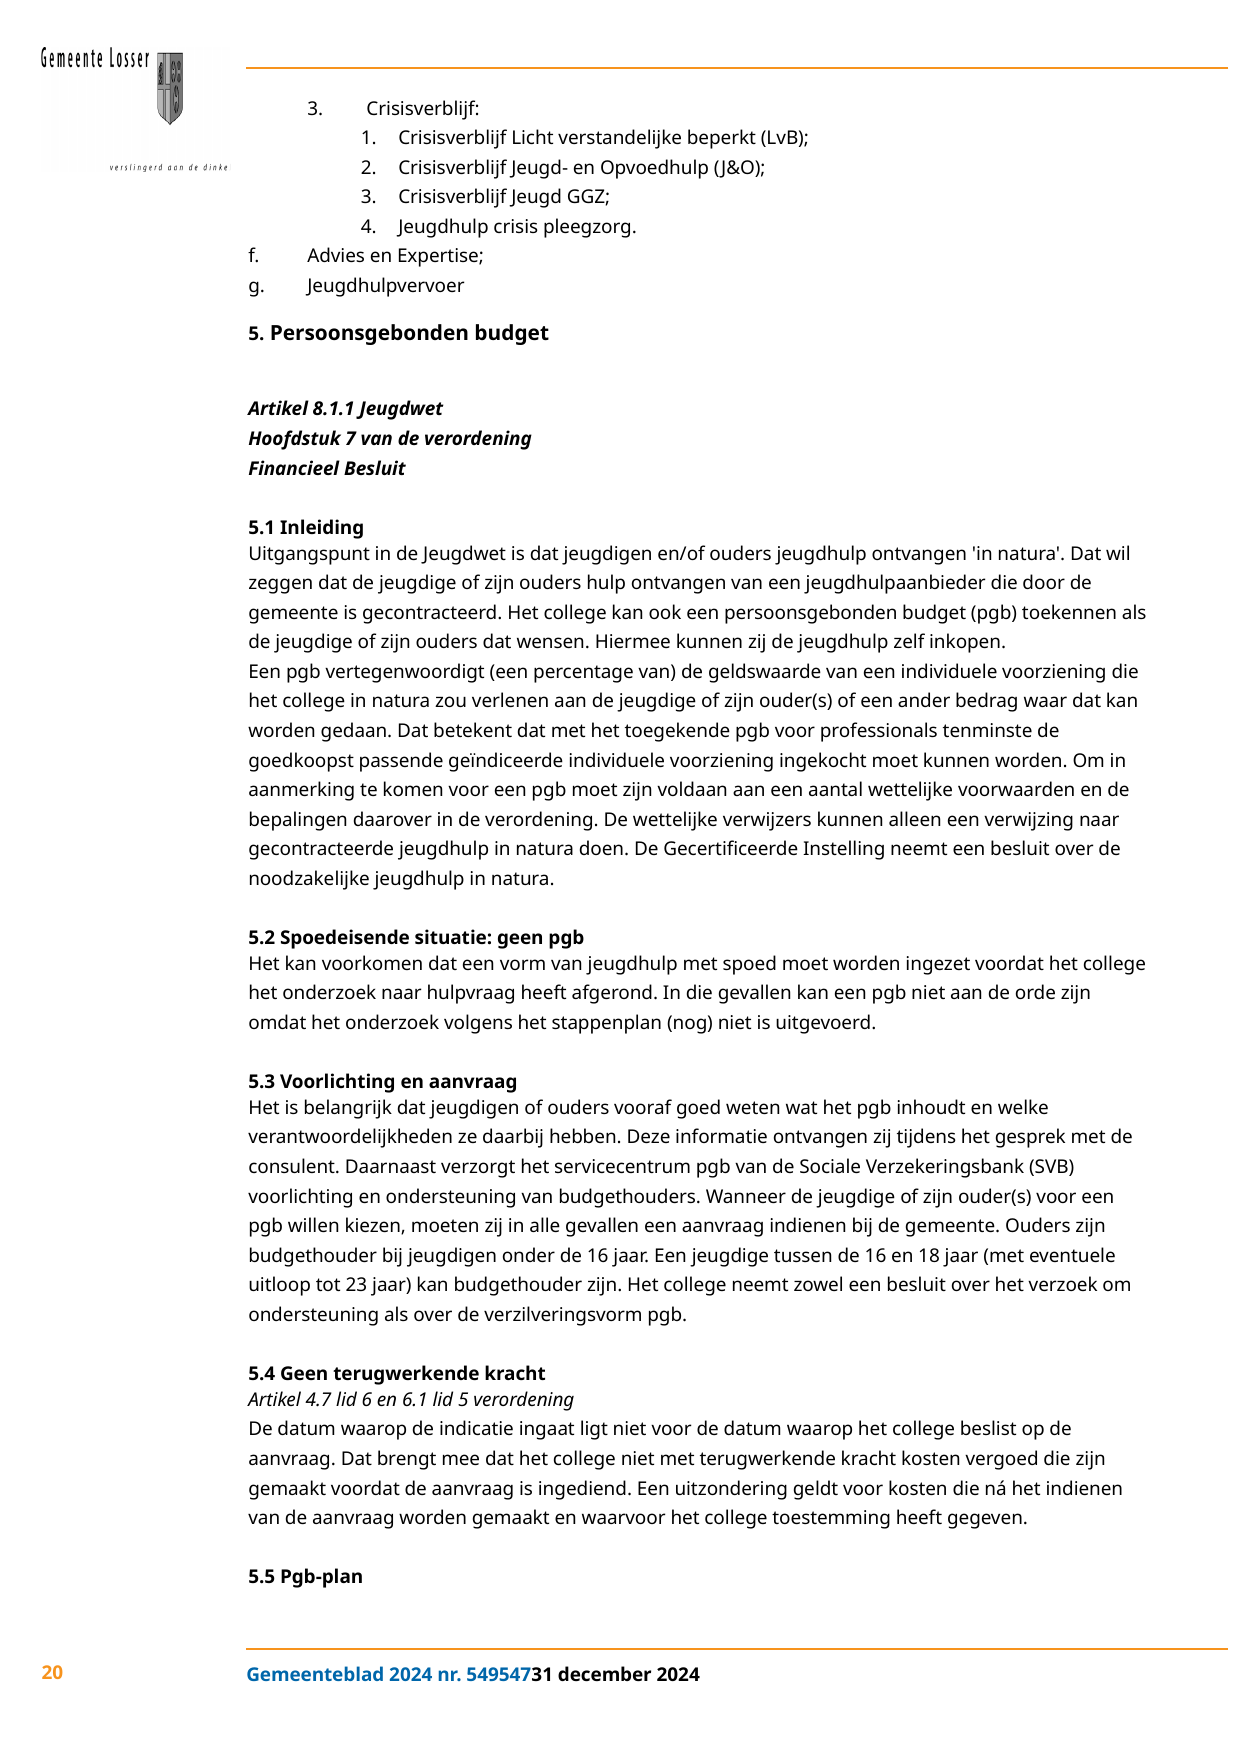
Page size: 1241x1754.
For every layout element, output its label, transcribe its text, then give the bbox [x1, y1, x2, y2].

text Hoofdstuk 7 van de verordening [248, 425, 1152, 451]
list Crisisverblijf Jeugd- en Opvoedhulp (J&O); [361, 154, 1152, 180]
text Artikel 4.7 lid 6 en 6.1 lid 5 verordening [248, 1386, 1152, 1412]
text 5.3 Voorlichting en aanvraag [248, 1068, 1152, 1094]
text Artikel 8.1.1 Jeugdwet [248, 396, 1152, 421]
text De datum waarop de indicatie ingaat ligt niet voor de datum waarop het college beslist op de aanvraag. Dat brengt mee dat het college niet met terugwerkende kracht kosten vergoed die zijn gemaakt voordat de aanvraag is ingediend. Een uitzondering geldt voor kosten die ná het indienen van de aanvraag worden gemaakt en waarvoor het college toestemming heeft gegeven. [248, 1416, 1152, 1530]
list Crisisverblijf: [307, 95, 1152, 121]
text Uitgangspunt in de Jeugdwet is dat jeugdigen en/of ouders jeugdhulp ontvangen 'in natura'. Dat wil zeggen dat de jeugdige of zijn ouders hulp ontvangen van een jeugdhulpaanbieder die door de gemeente is gecontracteerd. Het college kan ook een persoonsgebonden budget (pgb) toekennen als de jeugdige of zijn ouders dat wensen. Hiermee kunnen zij de jeugdhulp zelf inkopen. [248, 540, 1152, 654]
list Crisisverblijf Jeugd GGZ; [361, 183, 1152, 209]
text 5.1 Inleiding [248, 514, 1152, 540]
picture [41, 47, 231, 172]
text 5. Persoonsgebonden budget [248, 318, 1152, 346]
list Crisisverblijf Licht verstandelijke beperkt (LvB); [361, 124, 1152, 150]
text 5.2 Spoedeisende situatie: geen pgb [248, 924, 1152, 950]
list Advies en Expertise; [248, 243, 1152, 268]
text Het is belangrijk dat jeugdigen of ouders vooraf goed weten wat het pgb inhoudt en welke verantwoordelijkheden ze daarbij hebben. Deze informatie ontvangen zij tijdens het gesprek met de consulent. Daarnaast verzorgt het servicecentrum pgb van de Sociale Verzekeringsbank (SVB) voorlichting en ondersteuning van budgethouders. Wanneer de jeugdige of zijn ouder(s) voor een pgb willen kiezen, moeten zij in alle gevallen een aanvraag indienen bij de gemeente. Ouders zijn budgethouder bij jeugdigen onder de 16 jaar. Een jeugdige tussen de 16 en 18 jaar (met eventuele uitloop tot 23 jaar) kan budgethouder zijn. Het college neemt zowel een besluit over het verzoek om ondersteuning als over de verzilveringsvorm pgb. [248, 1094, 1152, 1327]
text 5.4 Geen terugwerkende kracht [248, 1360, 1152, 1386]
text Een pgb vertegenwoordigt (een percentage van) de geldswaarde van een individuele voorziening die het college in natura zou verlenen aan de jeugdige of zijn ouder(s) of een ander bedrag waar dat kan worden gedaan. Dat betekent dat met het toegekende pgb voor professionals tenminste de goedkoopst passende geïndiceerde individuele voorziening ingekocht moet kunnen worden. Om in aanmerking te komen voor een pgb moet zijn voldaan aan een aantal wettelijke voorwaarden en de bepalingen daarover in de verordening. De wettelijke verwijzers kunnen alleen een verwijzing naar gecontracteerde jeugdhulp in natura doen. De Gecertificeerde Instelling neemt een besluit over de noodzakelijke jeugdhulp in natura. [248, 658, 1152, 891]
list Jeugdhulp crisis pleegzorg. [361, 213, 1152, 239]
list Jeugdhulpvervoer [248, 272, 1152, 298]
text Financieel Besluit [248, 455, 1152, 481]
text Het kan voorkomen dat een vorm van jeugdhulp met spoed moet worden ingezet voordat het college het onderzoek naar hulpvraag heeft afgerond. In die gevallen kan een pgb niet aan de orde zijn omdat het onderzoek volgens het stappenplan (nog) niet is uitgevoerd. [248, 950, 1152, 1035]
text 5.5 Pgb-plan [248, 1563, 1152, 1589]
